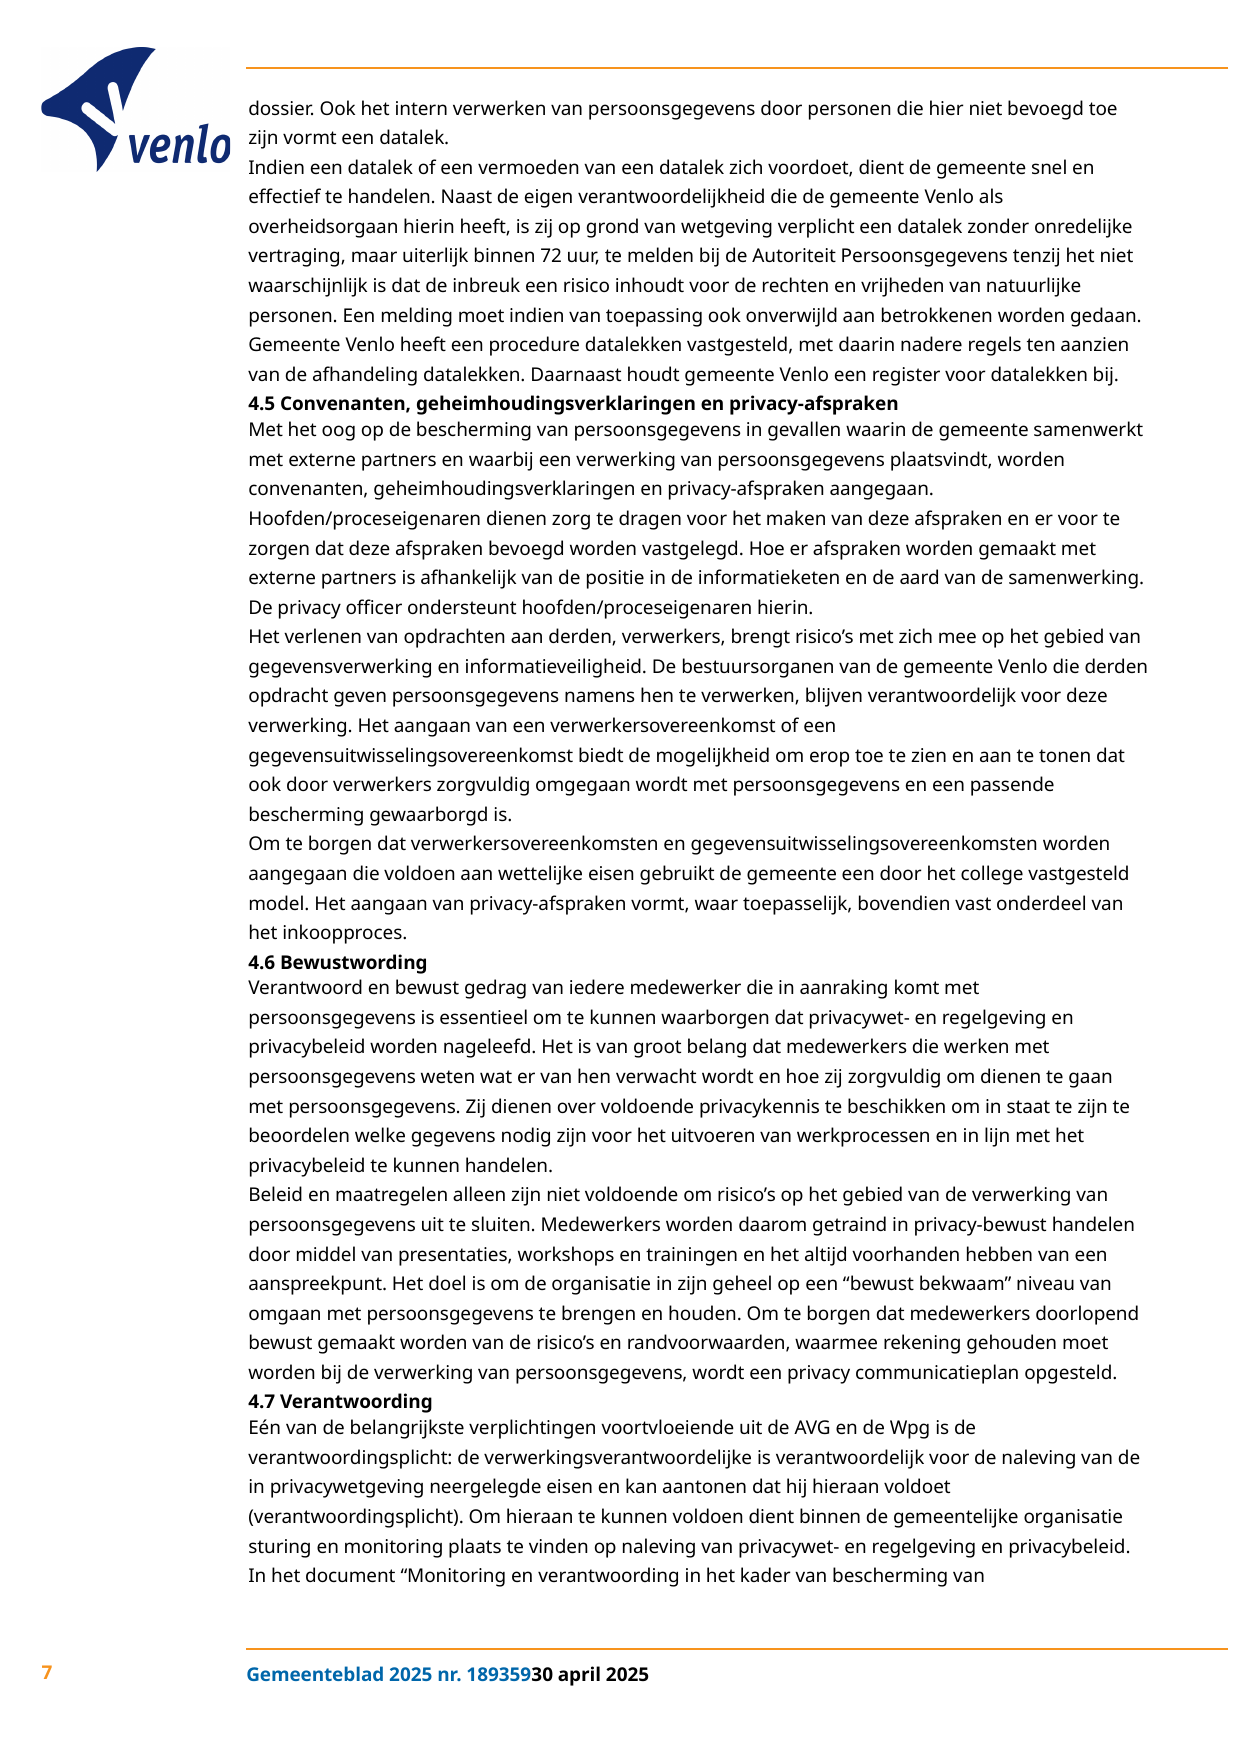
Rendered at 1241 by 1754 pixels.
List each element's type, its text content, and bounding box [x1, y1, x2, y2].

text Verantwoord en bewust gedrag van iedere medewerker die in aanraking komt met persoonsgegevens is essentieel om te kunnen waarborgen dat privacywet- en regelgeving en privacybeleid worden nageleefd. Het is van groot belang dat medewerkers die werken met persoonsgegevens weten wat er van hen verwacht wordt en hoe zij zorgvuldig om dienen te gaan met persoonsgegevens. Zij dienen over voldoende privacykennis te beschikken om in staat te zijn te beoordelen welke gegevens nodig zijn voor het uitvoeren van werkprocessen en in lijn met het privacybeleid te kunnen handelen. [248, 974, 1152, 1178]
text Eén van de belangrijkste verplichtingen voortvloeiende uit de AVG en de Wpg is de verantwoordingsplicht: de verwerkingsverantwoordelijke is verantwoordelijk voor de naleving van de in privacywetgeving neergelegde eisen en kan aantonen dat hij hieraan voldoet (verantwoordingsplicht). Om hieraan te kunnen voldoen dient binnen de gemeentelijke organisatie sturing en monitoring plaats te vinden op naleving van privacywet- en regelgeving en privacybeleid. In het document “Monitoring en verantwoording in het kader van bescherming van [248, 1414, 1152, 1588]
text 4.6 Bewustwording [248, 949, 1152, 974]
picture [41, 47, 231, 172]
text Gemeente Venlo heeft een procedure datalekken vastgesteld, met daarin nadere regels ten aanzien van de afhandeling datalekken. Daarnaast houdt gemeente Venlo een register voor datalekken bij. [248, 331, 1152, 387]
text 4.7 Verantwoording [248, 1389, 1152, 1414]
text Beleid en maatregelen alleen zijn niet voldoende om risico’s op het gebied van de verwerking van persoonsgegevens uit te sluiten. Medewerkers worden daarom getraind in privacy-bewust handelen door middel van presentaties, workshops en trainingen en het altijd voorhanden hebben van een aanspreekpunt. Het doel is om de organisatie in zijn geheel op een “bewust bekwaam” niveau van omgaan met persoonsgegevens te brengen en houden. Om te borgen dat medewerkers doorlopend bewust gemaakt worden van de risico’s en randvoorwaarden, waarmee rekening gehouden moet worden bij de verwerking van persoonsgegevens, wordt een privacy communicatieplan opgesteld. [248, 1182, 1152, 1385]
text Indien een datalek of een vermoeden van een datalek zich voordoet, dient de gemeente snel en effectief te handelen. Naast de eigen verantwoordelijkheid die de gemeente Venlo als overheidsorgaan hierin heeft, is zij op grond van wetgeving verplicht een datalek zonder onredelijke vertraging, maar uiterlijk binnen 72 uur, te melden bij de Autoriteit Persoonsgegevens tenzij het niet waarschijnlijk is dat de inbreuk een risico inhoudt voor de rechten en vrijheden van natuurlijke personen. Een melding moet indien van toepassing ook onverwijld aan betrokkenen worden gedaan. [248, 154, 1152, 328]
text Om te borgen dat verwerkersovereenkomsten en gegevensuitwisselingsovereenkomsten worden aangegaan die voldoen aan wettelijke eisen gebruikt de gemeente een door het college vastgesteld model. Het aangaan van privacy-afspraken vormt, waar toepasselijk, bovendien vast onderdeel van het inkoopproces. [248, 831, 1152, 945]
text Met het oog op de bescherming van persoonsgegevens in gevallen waarin de gemeente samenwerkt met externe partners en waarbij een verwerking van persoonsgegevens plaatsvindt, worden convenanten, geheimhoudingsverklaringen en privacy-afspraken aangegaan. Hoofden/proceseigenaren dienen zorg te dragen voor het maken van deze afspraken en er voor te zorgen dat deze afspraken bevoegd worden vastgelegd. Hoe er afspraken worden gemaakt met externe partners is afhankelijk van de positie in de informatieketen en de aard van de samenwerking. De privacy officer ondersteunt hoofden/proceseigenaren hierin. [248, 416, 1152, 619]
text 4.5 Convenanten, geheimhoudingsverklaringen en privacy-afspraken [248, 391, 1152, 416]
text dossier. Ook het intern verwerken van persoonsgegevens door personen die hier niet bevoegd toe zijn vormt een datalek. [248, 95, 1152, 150]
text Het verlenen van opdrachten aan derden, verwerkers, brengt risico’s met zich mee op het gebied van gegevensverwerking en informatieveiligheid. De bestuursorganen van de gemeente Venlo die derden opdracht geven persoonsgegevens namens hen te verwerken, blijven verantwoordelijk voor deze verwerking. Het aangaan van een verwerkersovereenkomst of een gegevensuitwisselingsovereenkomst biedt de mogelijkheid om erop toe te zien en aan te tonen dat ook door verwerkers zorgvuldig omgegaan wordt met persoonsgegevens en een passende bescherming gewaarborgd is. [248, 623, 1152, 827]
